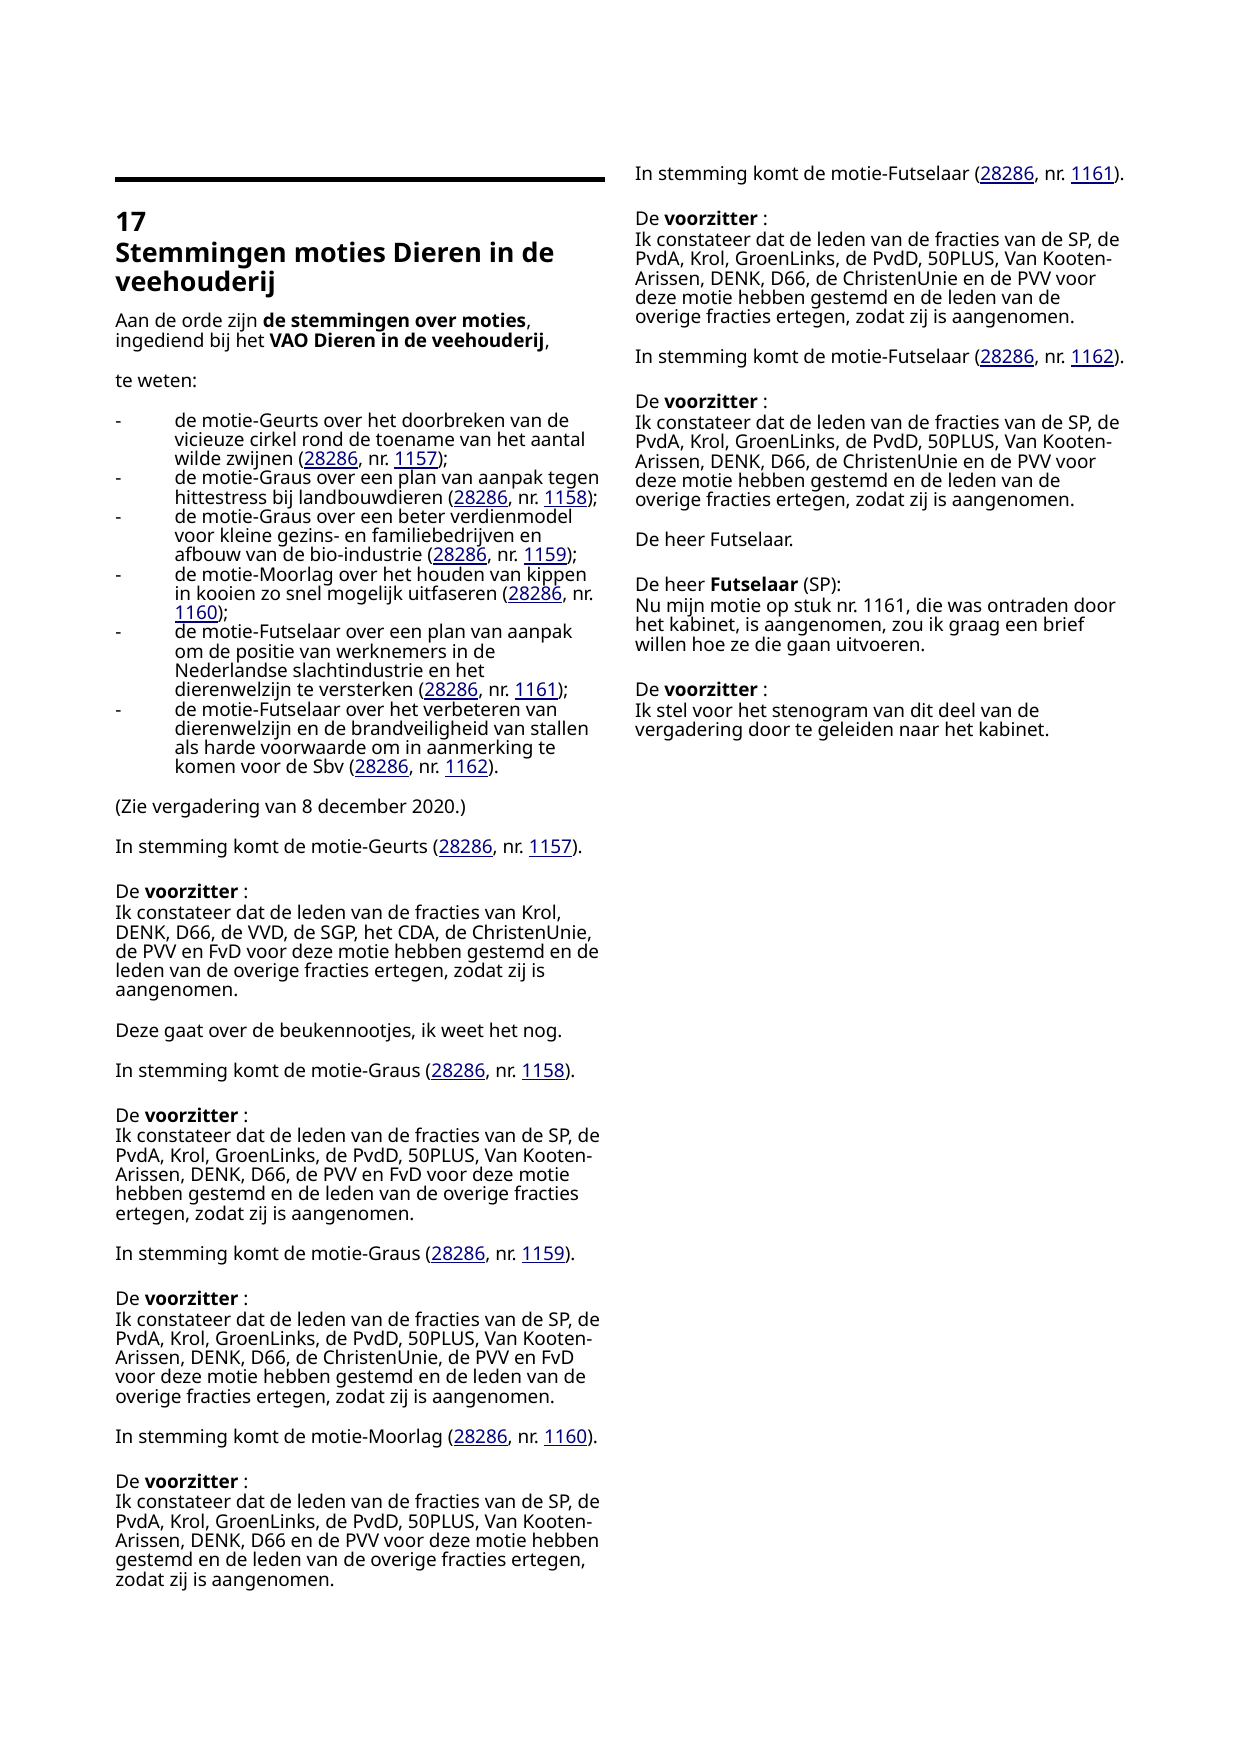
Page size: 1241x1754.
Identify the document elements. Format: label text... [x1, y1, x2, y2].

text Ik constateer dat de leden van de fracties van de SP, de PvdA, Krol, GroenLinks, de PvdD, 50PLUS, Van Kooten-Arissen, DENK, D66, de ChristenUnie, de PVV en FvD voor deze motie hebben gestemd en de leden van de overige fracties ertegen, zodat zij is aangenomen. [115, 1311, 605, 1407]
list de motie-Graus over een plan van aanpak tegen hittestress bij landbouwdieren (28286, nr. 1158); [115, 469, 605, 508]
text De voorzitter : [115, 879, 605, 904]
list de motie-Futselaar over een plan van aanpak om de positie van werknemers in de Nederlandse slachtindustrie en het dierenwelzijn te versterken (28286, nr. 1161); [115, 623, 605, 701]
text te weten: [115, 372, 605, 391]
list de motie-Moorlag over het houden van kippen in kooien zo snel mogelijk uitfaseren (28286, nr. 1160); [115, 566, 605, 623]
list de motie-Futselaar over het verbeteren van dierenwelzijn en de brandveiligheid van stallen als harde voorwaarde om in aanmerking te komen voor de Sbv (28286, nr. 1162). [115, 701, 605, 778]
text (Zie vergadering van 8 december 2020.) [115, 798, 605, 818]
text De voorzitter : [115, 1468, 605, 1493]
list de motie-Graus over een beter verdienmodel voor kleine gezins- en familiebedrijven en afbouw van de bio-industrie (28286, nr. 1159); [115, 508, 605, 566]
text In stemming komt de motie-Geurts (28286, nr. 1157). [115, 838, 605, 858]
list de motie-Geurts over het doorbreken van de vicieuze cirkel rond de toename van het aantal wilde zwijnen (28286, nr. 1157); [115, 412, 605, 469]
text In stemming komt de motie-Futselaar (28286, nr. 1162). [635, 348, 1125, 368]
text Ik constateer dat de leden van de fracties van Krol, DENK, D66, de VVD, de SGP, het CDA, de ChristenUnie, de PVV en FvD voor deze motie hebben gestemd en de leden van de overige fracties ertegen, zodat zij is aangenomen. [115, 904, 605, 1001]
text Deze gaat over de beukennootjes, ik weet het nog. [115, 1022, 605, 1041]
text De voorzitter : [635, 388, 1125, 414]
text In stemming komt de motie-Graus (28286, nr. 1159). [115, 1245, 605, 1264]
text Ik constateer dat de leden van de fracties van de SP, de PvdA, Krol, GroenLinks, de PvdD, 50PLUS, Van Kooten-Arissen, DENK, D66, de ChristenUnie en de PVV voor deze motie hebben gestemd en de leden van de overige fracties ertegen, zodat zij is aangenomen. [635, 414, 1125, 511]
text 17 [115, 203, 605, 239]
text De voorzitter : [635, 676, 1125, 702]
text Ik constateer dat de leden van de fracties van de SP, de PvdA, Krol, GroenLinks, de PvdD, 50PLUS, Van Kooten-Arissen, DENK, D66 en de PVV voor deze motie hebben gestemd en de leden van de overige fracties ertegen, zodat zij is aangenomen. [115, 1493, 605, 1590]
text Ik stel voor het stenogram van dit deel van de vergadering door te geleiden naar het kabinet. [635, 702, 1125, 740]
text Stemmingen moties Dieren in de veehouderij [115, 239, 605, 312]
text Aan de orde zijn de stemmingen over moties, ingediend bij het VAO Dieren in de veehouderij, [115, 312, 605, 351]
text Nu mijn motie op stuk nr. 1161, die was ontraden door het kabinet, is aangenomen, zou ik graag een brief willen hoe ze die gaan uitvoeren. [635, 597, 1125, 655]
text De voorzitter : [115, 1285, 605, 1311]
text De voorzitter : [115, 1102, 605, 1127]
text De heer Futselaar (SP): [635, 571, 1125, 597]
text Ik constateer dat de leden van de fracties van de SP, de PvdA, Krol, GroenLinks, de PvdD, 50PLUS, Van Kooten-Arissen, DENK, D66, de ChristenUnie en de PVV voor deze motie hebben gestemd en de leden van de overige fracties ertegen, zodat zij is aangenomen. [635, 231, 1125, 327]
text De voorzitter : [635, 205, 1125, 231]
text De heer Futselaar. [635, 531, 1125, 551]
text In stemming komt de motie-Futselaar (28286, nr. 1161). [635, 165, 1125, 184]
text In stemming komt de motie-Moorlag (28286, nr. 1160). [115, 1428, 605, 1447]
text Ik constateer dat de leden van de fracties van de SP, de PvdA, Krol, GroenLinks, de PvdD, 50PLUS, Van Kooten-Arissen, DENK, D66, de PVV en FvD voor deze motie hebben gestemd en de leden van de overige fracties ertegen, zodat zij is aangenomen. [115, 1127, 605, 1224]
text In stemming komt de motie-Graus (28286, nr. 1158). [115, 1062, 605, 1081]
